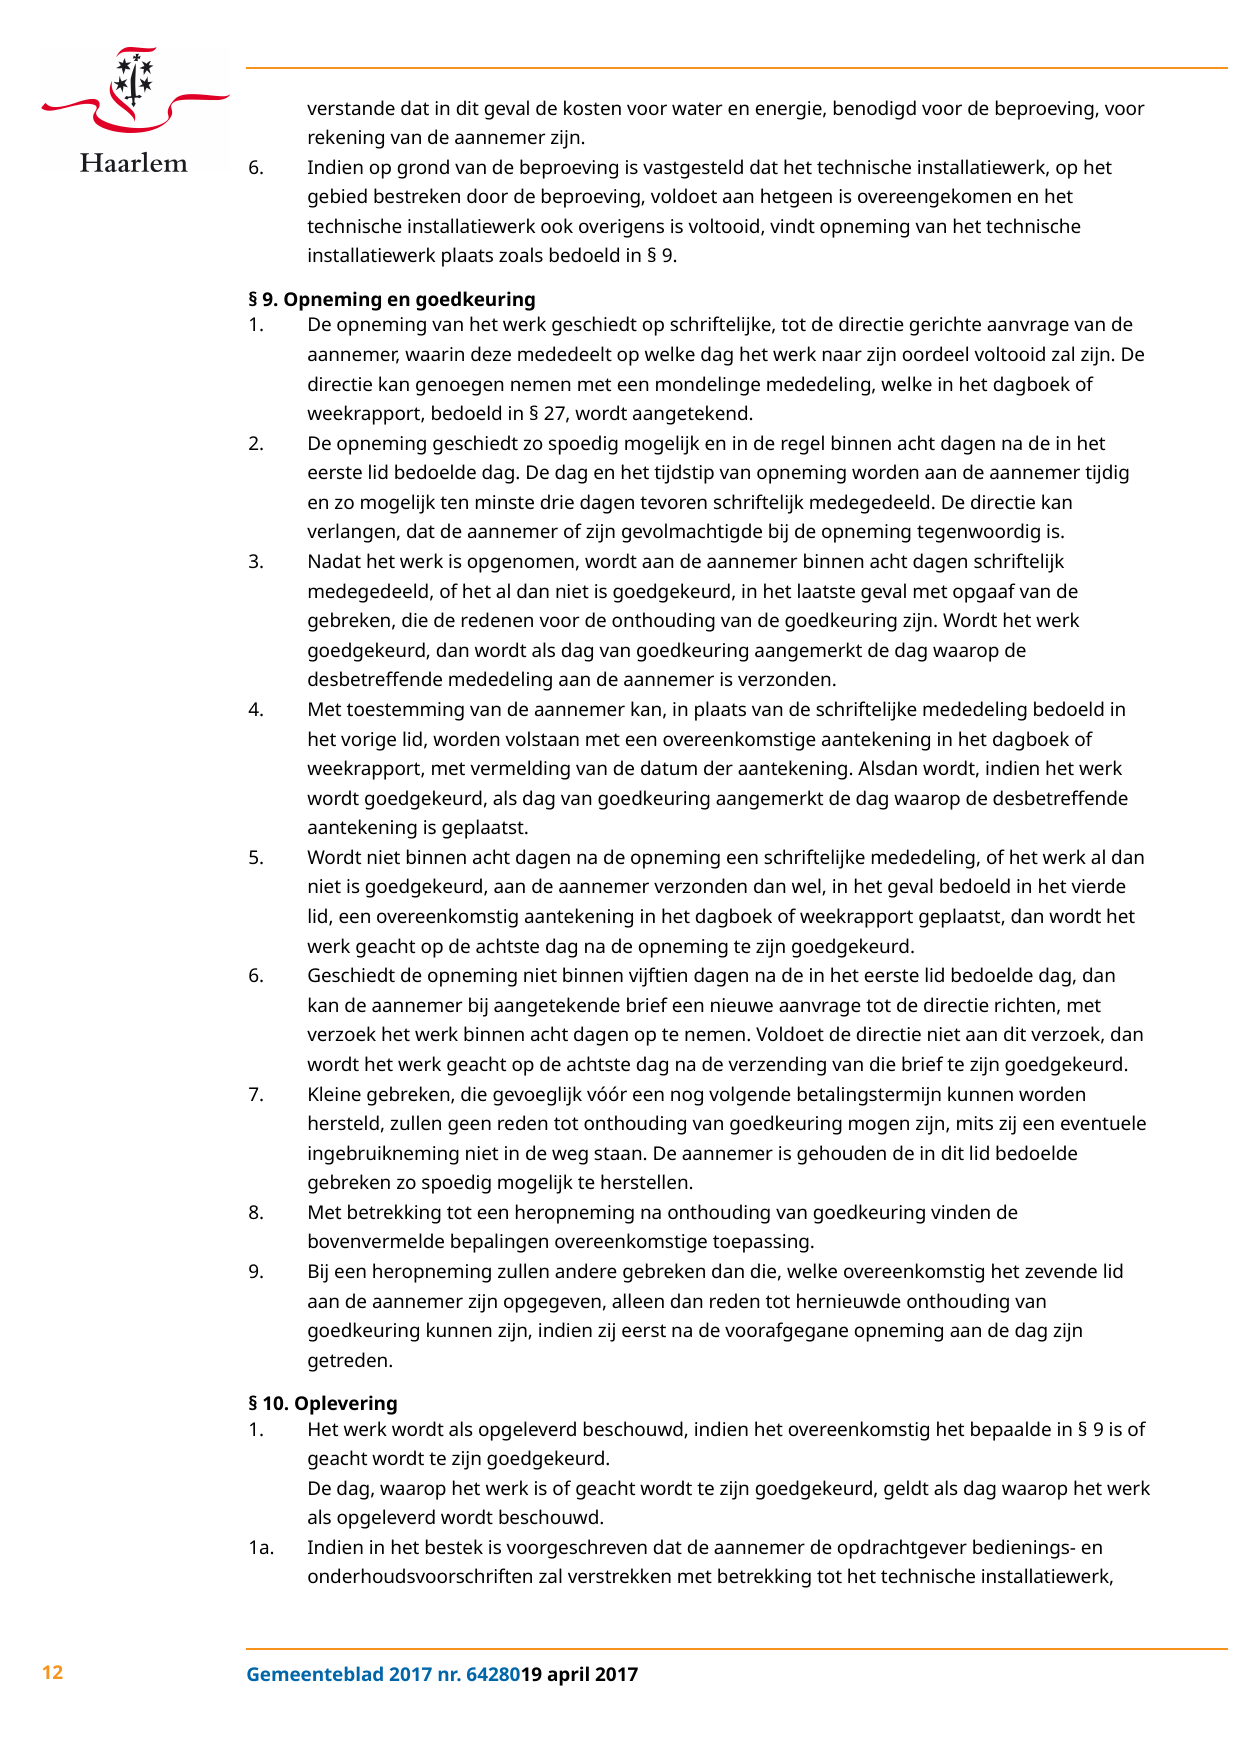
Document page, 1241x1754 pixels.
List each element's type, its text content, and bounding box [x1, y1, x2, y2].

picture [41, 47, 231, 172]
list Indien op grond van de beproeving is vastgesteld dat het technische installatiewerk, op het gebied bestreken door de beproeving, voldoet aan hetgeen is overeengekomen en het technische installatiewerk ook overigens is voltooid, vindt opneming van het technische installatiewerk plaats zoals bedoeld in § 9. [248, 154, 1152, 268]
list Wordt niet binnen acht dagen na de opneming een schriftelijke mededeling, of het werk al dan niet is goedgekeurd, aan de aannemer verzonden dan wel, in het geval bedoeld in het vierde lid, een overeenkomstig aantekening in het dagboek of weekrapport geplaatst, dan wordt het werk geacht op de achtste dag na de opneming te zijn goedgekeurd. [248, 844, 1152, 958]
list De opneming van het werk geschiedt op schriftelijke, tot de directie gerichte aanvrage van de aannemer, waarin deze mededeelt op welke dag het werk naar zijn oordeel voltooid zal zijn. De directie kan genoegen nemen met een mondelinge mededeling, welke in het dagboek of weekrapport, bedoeld in § 27, wordt aangetekend. [248, 312, 1152, 426]
list Nadat het werk is opgenomen, wordt aan de aannemer binnen acht dagen schriftelijk medegedeeld, of het al dan niet is goedgekeurd, in het laatste geval met opgaaf van de gebreken, die de redenen voor de onthouding van de goedkeuring zijn. Wordt het werk goedgekeurd, dan wordt als dag van goedkeuring aangemerkt de dag waarop de desbetreffende mededeling aan de aannemer is verzonden. [248, 548, 1152, 692]
list Met toestemming van de aannemer kan, in plaats van de schriftelijke mededeling bedoeld in het vorige lid, worden volstaan met een overeenkomstige aantekening in het dagboek of weekrapport, met vermelding van de datum der aantekening. Alsdan wordt, indien het werk wordt goedgekeurd, als dag van goedkeuring aangemerkt de dag waarop de desbetreffende aantekening is geplaatst. [248, 696, 1152, 840]
list Met betrekking tot een heropneming na onthouding van goedkeuring vinden de bovenvermelde bepalingen overeenkomstige toepassing. [248, 1199, 1152, 1254]
text § 9. Opneming en goedkeuring [248, 286, 1152, 312]
list De dag, waarop het werk is of geacht wordt te zijn goedgekeurd, geldt als dag waarop het werk als opgeleverd wordt beschouwd. [248, 1475, 1152, 1530]
list Indien in het bestek is voorgeschreven dat de aannemer de opdrachtgever bedienings- en onderhoudsvoorschriften zal verstrekken met betrekking tot het technische installatiewerk, [248, 1534, 1152, 1589]
list Geschiedt de opneming niet binnen vijftien dagen na de in het eerste lid bedoelde dag, dan kan de aannemer bij aangetekende brief een nieuwe aanvrage tot de directie richten, met verzoek het werk binnen acht dagen op te nemen. Voldoet de directie niet aan dit verzoek, dan wordt het werk geacht op de achtste dag na de verzending van die brief te zijn goedgekeurd. [248, 962, 1152, 1077]
list De opneming geschiedt zo spoedig mogelijk en in de regel binnen acht dagen na de in het eerste lid bedoelde dag. De dag en het tijdstip van opneming worden aan de aannemer tijdig en zo mogelijk ten minste drie dagen tevoren schriftelijk medegedeeld. De directie kan verlangen, dat de aannemer of zijn gevolmachtigde bij de opneming tegenwoordig is. [248, 430, 1152, 544]
list Bij een heropneming zullen andere gebreken dan die, welke overeenkomstig het zevende lid aan de aannemer zijn opgegeven, alleen dan reden tot hernieuwde onthouding van goedkeuring kunnen zijn, indien zij eerst na de voorafgegane opneming aan de dag zijn getreden. [248, 1258, 1152, 1373]
list verstande dat in dit geval de kosten voor water en energie, benodigd voor de beproeving, voor rekening van de aannemer zijn. [248, 95, 1152, 150]
text § 10. Oplevering [248, 1390, 1152, 1416]
list Het werk wordt als opgeleverd beschouwd, indien het overeenkomstig het bepaalde in § 9 is of geacht wordt te zijn goedgekeurd. [248, 1416, 1152, 1471]
list Kleine gebreken, die gevoeglijk vóór een nog volgende betalingstermijn kunnen worden hersteld, zullen geen reden tot onthouding van goedkeuring mogen zijn, mits zij een eventuele ingebruikneming niet in de weg staan. De aannemer is gehouden de in dit lid bedoelde gebreken zo spoedig mogelijk te herstellen. [248, 1081, 1152, 1195]
